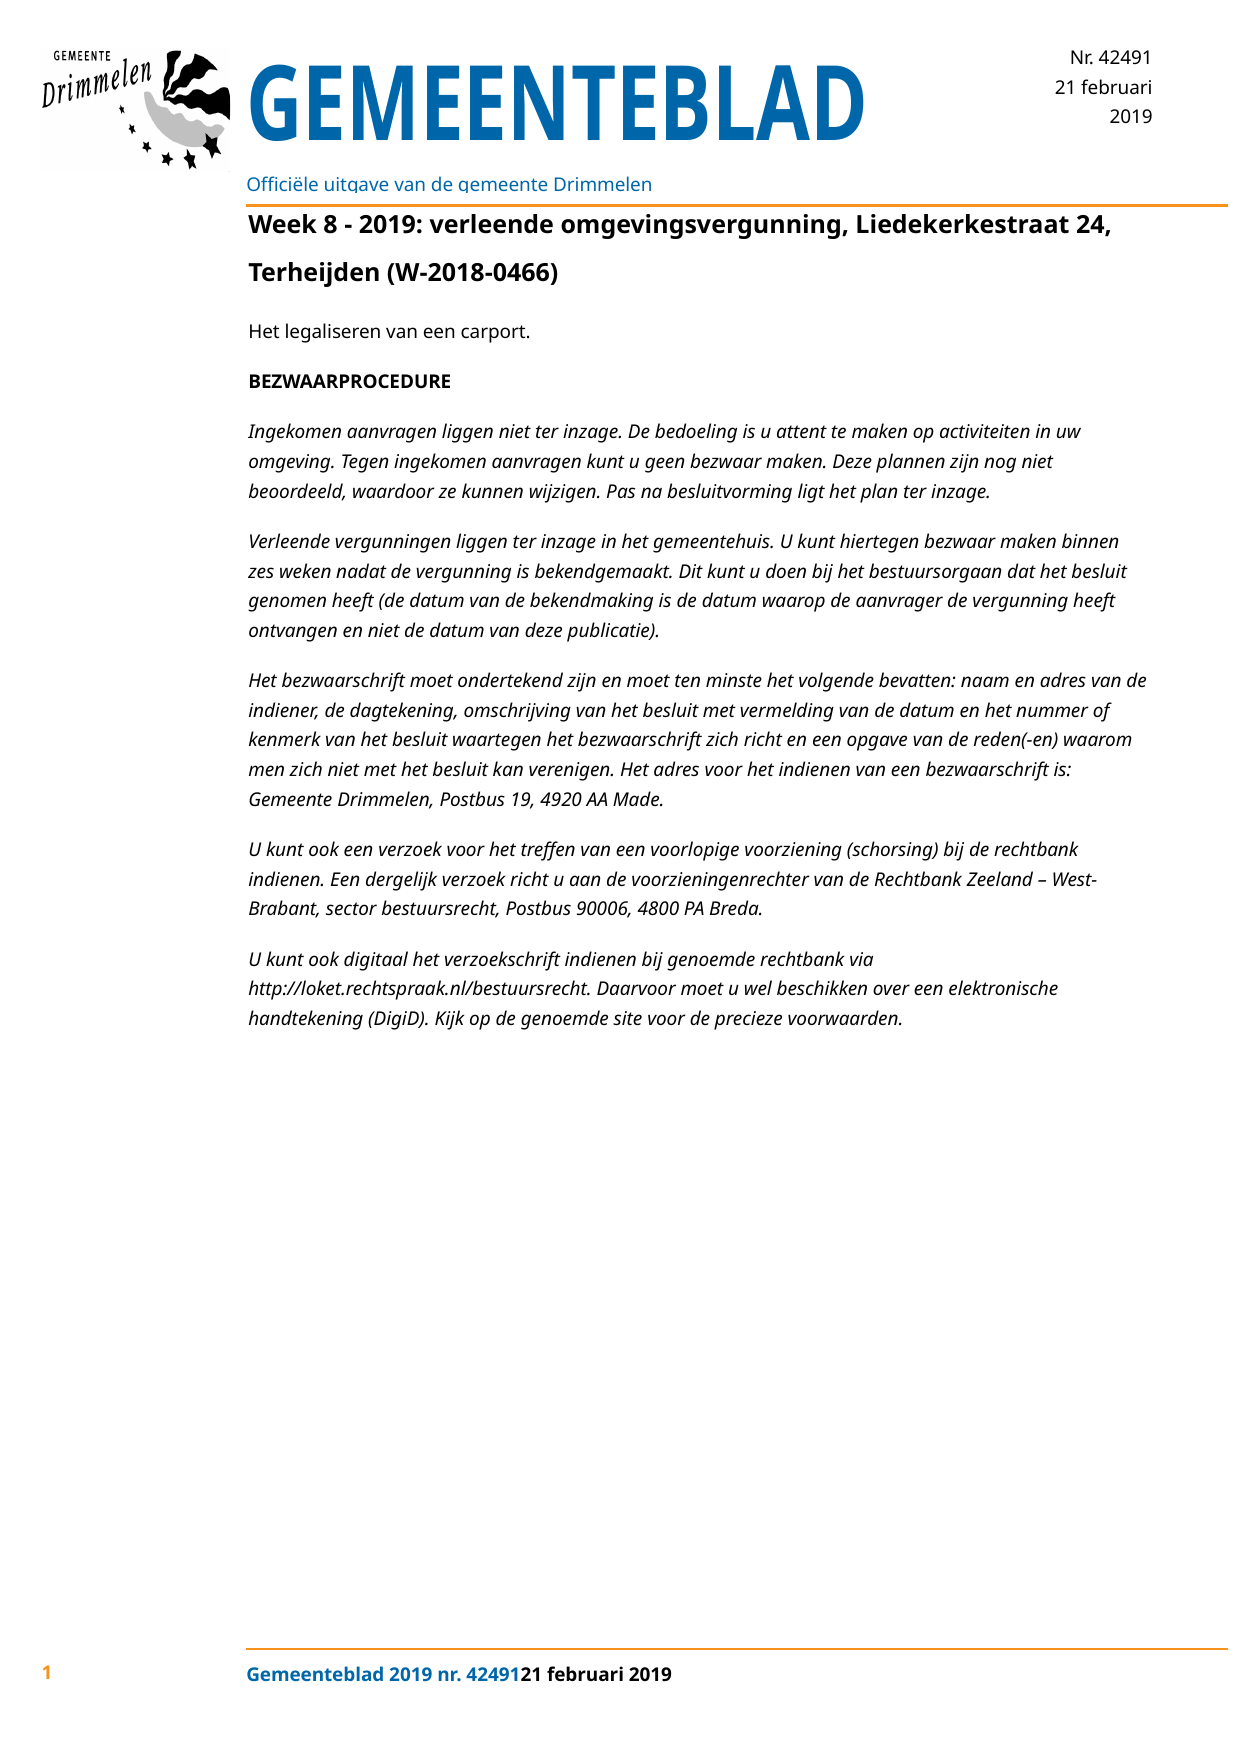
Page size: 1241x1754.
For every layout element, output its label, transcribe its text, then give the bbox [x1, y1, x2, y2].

text Verleende vergunningen liggen ter inzage in het gemeentehuis. U kunt hiertegen bezwaar maken binnen zes weken nadat de vergunning is bekendgemaakt. Dit kunt u doen bij het bestuursorgaan dat het besluit genomen heeft (de datum van de bekendmaking is de datum waarop de aanvrager de vergunning heeft ontvangen en niet de datum van deze publicatie). [248, 528, 1152, 643]
text U kunt ook digitaal het verzoekschrift indienen bij genoemde rechtbank via http://loket.rechtspraak.nl/bestuursrecht. Daarvoor moet u wel beschikken over een elektronische handtekening (DigiD). Kijk op de genoemde site voor de precieze voorwaarden. [248, 946, 1152, 1031]
text Week 8 - 2019: verleende omgevingsvergunning, Liedekerkestraat 24, Terheijden (W-2018-0466) [248, 207, 1152, 288]
text Het bezwaarschrift moet ondertekend zijn en moet ten minste het volgende bevatten: naam en adres van de indiener, de dagtekening, omschrijving van het besluit met vermelding van de datum en het nummer of kenmerk van het besluit waartegen het bezwaarschrift zich richt en een opgave van de reden(-en) waarom men zich niet met het besluit kan verenigen. Het adres voor het indienen van een bezwaarschrift is: Gemeente Drimmelen, Postbus 19, 4920 AA Made. [248, 667, 1152, 812]
text U kunt ook een verzoek voor het treffen van een voorlopige voorziening (schorsing) bij de rechtbank indienen. Een dergelijk verzoek richt u aan de voorzieningenrechter van de Rechtbank Zeeland – West-Brabant, sector bestuursrecht, Postbus 90006, 4800 PA Breda. [248, 836, 1152, 921]
text Ingekomen aanvragen liggen niet ter inzage. De bedoeling is u attent te maken op activiteiten in uw omgeving. Tegen ingekomen aanvragen kunt u geen bezwaar maken. Deze plannen zijn nog niet beoordeeld, waardoor ze kunnen wijzigen. Pas na besluitvorming ligt het plan ter inzage. [248, 419, 1152, 504]
text BEZWAARPROCEDURE [248, 368, 1152, 394]
picture [41, 47, 231, 172]
text Het legaliseren van een carport. [248, 318, 1152, 344]
